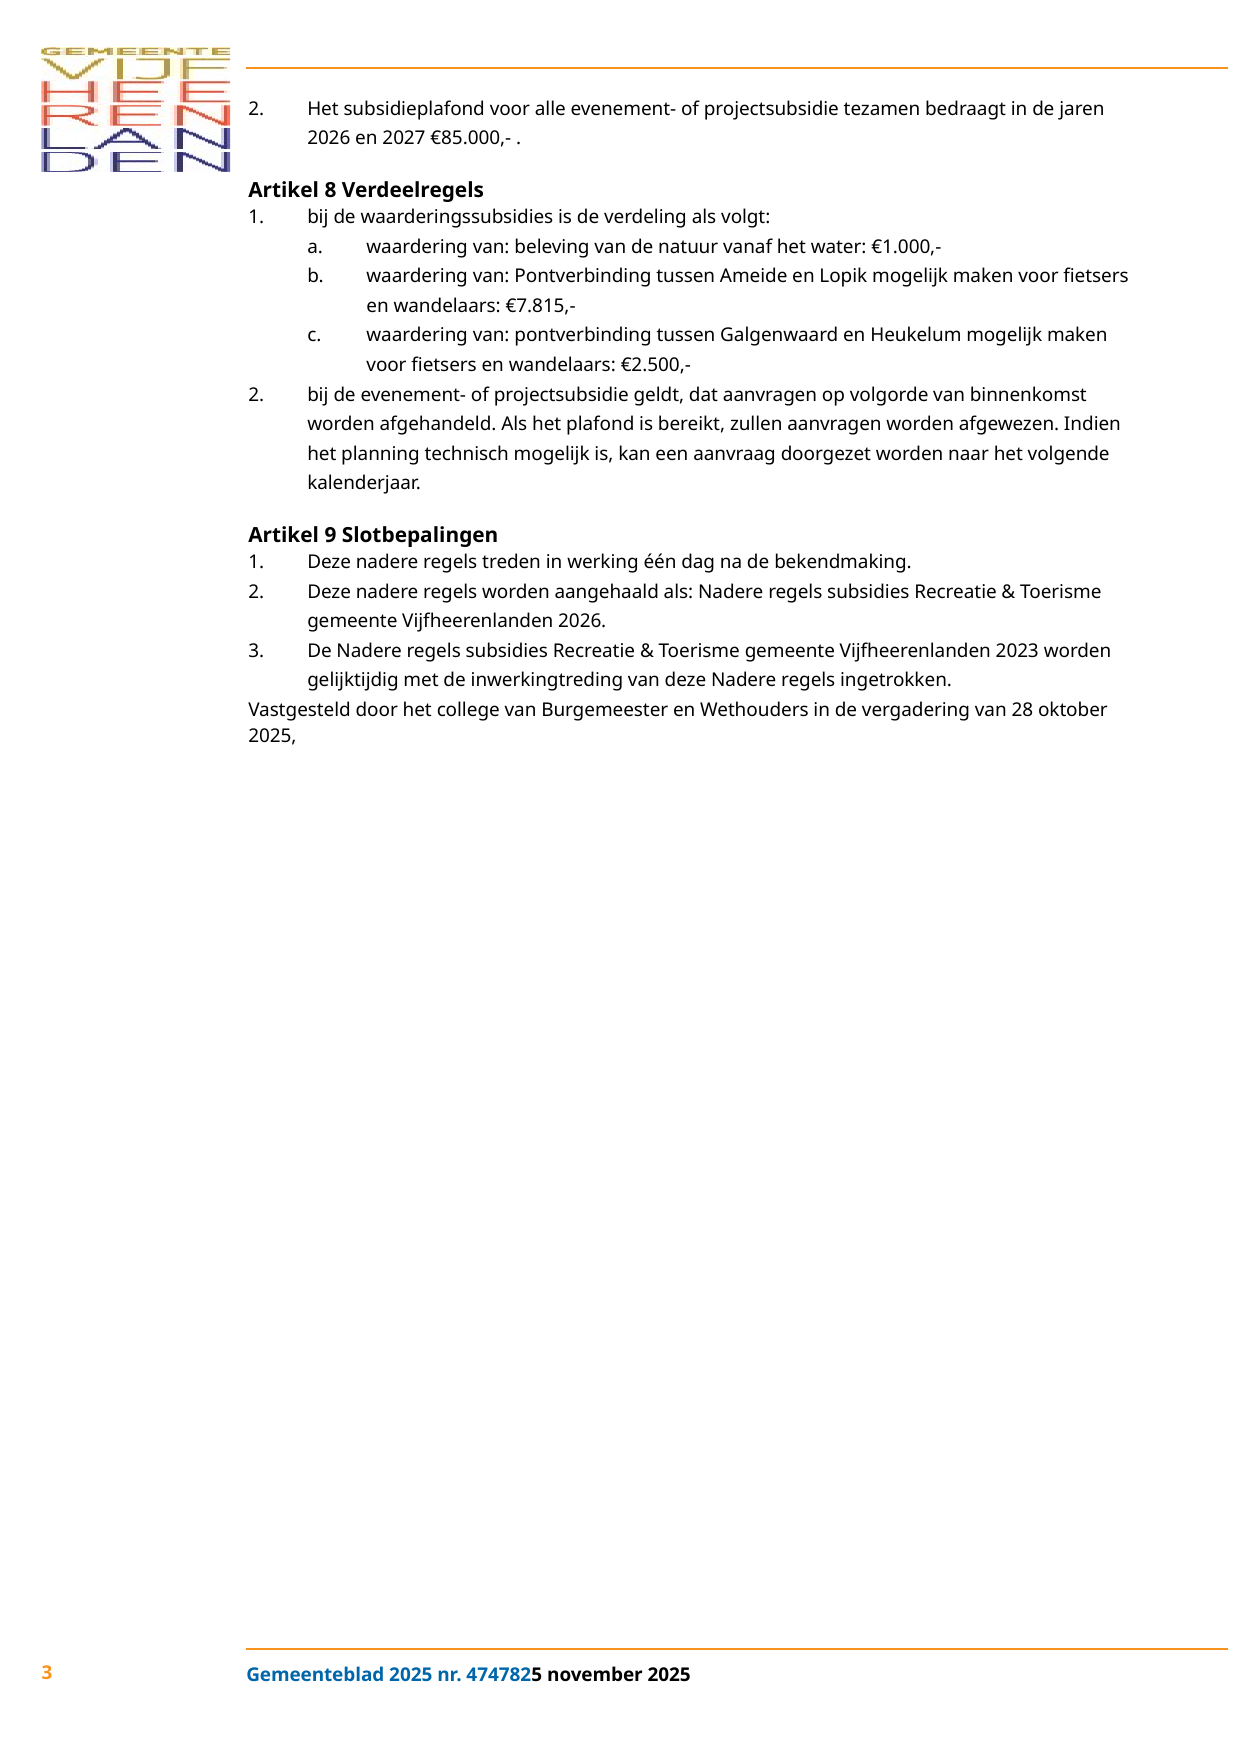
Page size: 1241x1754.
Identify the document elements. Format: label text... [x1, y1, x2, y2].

list waardering van: Pontverbinding tussen Ameide en Lopik mogelijk maken voor fietsers en wandelaars: €7.815,- [307, 262, 1152, 318]
text Artikel 9 Slotbepalingen [248, 520, 1152, 548]
list bij de waarderingssubsidies is de verdeling als volgt: [248, 203, 1152, 229]
text Vastgesteld door het college van Burgemeester en Wethouders in de vergadering van 28 oktober 2025, [248, 696, 1152, 748]
list Deze nadere regels treden in werking één dag na de bekendmaking. [248, 548, 1152, 574]
list bij de evenement- of projectsubsidie geldt, dat aanvragen op volgorde van binnenkomst worden afgehandeld. Als het plafond is bereikt, zullen aanvragen worden afgewezen. Indien het planning technisch mogelijk is, kan een aanvraag doorgezet worden naar het volgende kalenderjaar. [248, 381, 1152, 495]
text Artikel 8 Verdeelregels [248, 175, 1152, 203]
list waardering van: pontverbinding tussen Galgenwaard en Heukelum mogelijk maken voor fietsers en wandelaars: €2.500,- [307, 322, 1152, 377]
list De Nadere regels subsidies Recreatie & Toerisme gemeente Vijfheerenlanden 2023 worden gelijktijdig met de inwerkingtreding van deze Nadere regels ingetrokken. [248, 637, 1152, 692]
picture [41, 47, 231, 172]
list waardering van: beleving van de natuur vanaf het water: €1.000,- [307, 233, 1152, 258]
list Deze nadere regels worden aangehaald als: Nadere regels subsidies Recreatie & Toerisme gemeente Vijfheerenlanden 2026. [248, 578, 1152, 633]
list Het subsidieplafond voor alle evenement- of projectsubsidie tezamen bedraagt in de jaren 2026 en 2027 €85.000,- . [248, 95, 1152, 150]
